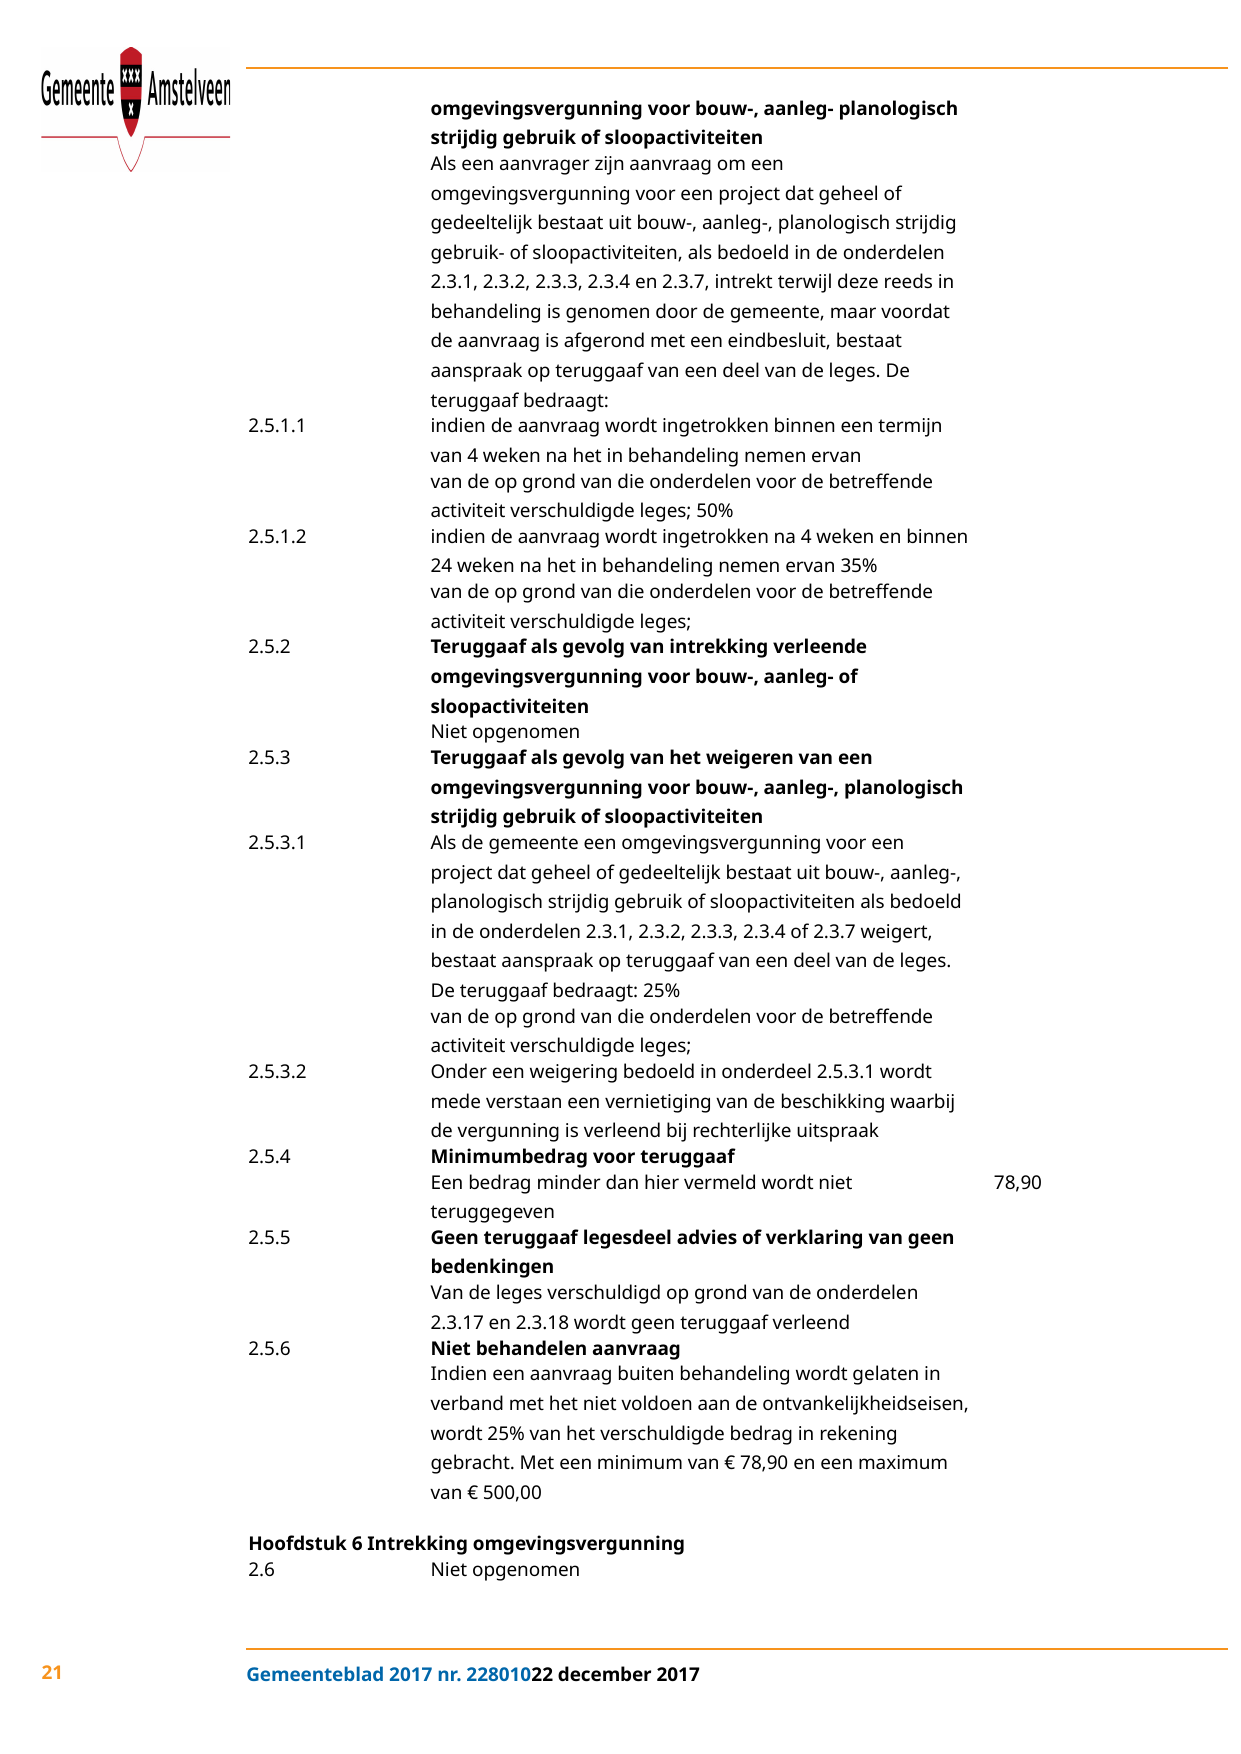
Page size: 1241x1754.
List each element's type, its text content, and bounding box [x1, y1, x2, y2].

table_cell [248, 719, 430, 744]
table_cell [430, 1505, 969, 1530]
table_cell Geen teruggaaf legesdeel advies of verklaring van geen bedenkingen [430, 1224, 969, 1279]
table_cell [969, 1058, 1152, 1143]
table_cell [969, 1280, 1152, 1335]
table_cell 78,90 [969, 1169, 1152, 1224]
table_cell [430, 1582, 969, 1607]
table_cell indien de aanvraag wordt ingetrokken binnen een termijn van 4 weken na het in behandeling nemen ervan [430, 413, 969, 468]
table_cell [969, 1361, 1152, 1504]
table_cell [969, 523, 1152, 578]
table_cell [248, 95, 430, 150]
table_cell [248, 1505, 430, 1530]
table_cell 2.5.2 [248, 634, 430, 719]
table_cell [248, 579, 430, 634]
table_cell [969, 634, 1152, 719]
table_cell Teruggaaf als gevolg van het weigeren van een omgevingsvergunning voor bouw-, aanleg-, planologisch strijdig gebruik of sloopactiviteiten [430, 744, 969, 829]
table_cell 2.6 [248, 1556, 430, 1582]
table_cell 2.5.5 [248, 1224, 430, 1279]
table_cell [248, 1003, 430, 1058]
table_cell Hoofdstuk 6 Intrekking omgevingsvergunning [248, 1530, 1152, 1556]
table_cell [969, 95, 1152, 150]
table_cell [969, 150, 1152, 412]
table_cell Onder een weigering bedoeld in onderdeel 2.5.3.1 wordt mede verstaan een vernietiging van de beschikking waarbij de vergunning is verleend bij rechterlijke uitspraak [430, 1058, 969, 1143]
picture [41, 47, 231, 172]
table_cell [969, 1582, 1152, 1607]
table_cell Niet opgenomen [430, 719, 969, 744]
table_cell [248, 1361, 430, 1504]
table_cell [248, 1169, 430, 1224]
table_cell indien de aanvraag wordt ingetrokken na 4 weken en binnen 24 weken na het in behandeling nemen ervan 35% [430, 523, 969, 578]
table_cell [969, 468, 1152, 523]
table_cell [969, 1335, 1152, 1361]
table_cell Als de gemeente een omgevingsvergunning voor een project dat geheel of gedeeltelijk bestaat uit bouw-, aanleg-, planologisch strijdig gebruik of sloopactiviteiten als bedoeld in de onderdelen 2.3.1, 2.3.2, 2.3.3, 2.3.4 of 2.3.7 weigert, bestaat aanspraak op teruggaaf van een deel van de leges. De teruggaaf bedraagt: 25% [430, 829, 969, 1003]
table_cell 2.5.4 [248, 1143, 430, 1169]
table_cell [248, 1582, 430, 1607]
table_cell [969, 829, 1152, 1003]
table_cell Een bedrag minder dan hier vermeld wordt niet teruggegeven [430, 1169, 969, 1224]
table_cell Teruggaaf als gevolg van intrekking verleende omgevingsvergunning voor bouw-, aanleg- of sloopactiviteiten [430, 634, 969, 719]
table_cell van de op grond van die onderdelen voor de betreffende activiteit verschuldigde leges; [430, 1003, 969, 1058]
table_cell [969, 1143, 1152, 1169]
table_cell 2.5.3.1 [248, 829, 430, 1003]
table_cell 2.5.1.2 [248, 523, 430, 578]
table_cell Van de leges verschuldigd op grond van de onderdelen 2.3.17 en 2.3.18 wordt geen teruggaaf verleend [430, 1280, 969, 1335]
table_cell Niet opgenomen [430, 1556, 969, 1582]
table_cell Indien een aanvraag buiten behandeling wordt gelaten in verband met het niet voldoen aan de ontvankelijkheidseisen, wordt 25% van het verschuldigde bedrag in rekening gebracht. Met een minimum van € 78,90 en een maximum van € 500,00 [430, 1361, 969, 1504]
table_cell [969, 579, 1152, 634]
table_cell [969, 1003, 1152, 1058]
table_cell [969, 1505, 1152, 1530]
table_cell Als een aanvrager zijn aanvraag om een omgevingsvergunning voor een project dat geheel of gedeeltelijk bestaat uit bouw-, aanleg-, planologisch strijdig gebruik- of sloopactiviteiten, als bedoeld in de onderdelen 2.3.1, 2.3.2, 2.3.3, 2.3.4 en 2.3.7, intrekt terwijl deze reeds in behandeling is genomen door de gemeente, maar voordat de aanvraag is afgerond met een eindbesluit, bestaat aanspraak op teruggaaf van een deel van de leges. De teruggaaf bedraagt: [430, 150, 969, 412]
table_cell [969, 744, 1152, 829]
table_cell van de op grond van die onderdelen voor de betreffende activiteit verschuldigde leges; 50% [430, 468, 969, 523]
table_cell [969, 1224, 1152, 1279]
table_cell 2.5.3 [248, 744, 430, 829]
table_cell omgevingsvergunning voor bouw-, aanleg- planologisch strijdig gebruik of sloopactiviteiten [430, 95, 969, 150]
table_cell [969, 1556, 1152, 1582]
table_cell [969, 413, 1152, 468]
table_cell Minimumbedrag voor teruggaaf [430, 1143, 969, 1169]
table_cell Niet behandelen aanvraag [430, 1335, 969, 1361]
table_cell 2.5.3.2 [248, 1058, 430, 1143]
table_cell 2.5.1.1 [248, 413, 430, 468]
table_cell [969, 719, 1152, 744]
table_cell [248, 1280, 430, 1335]
table_cell 2.5.6 [248, 1335, 430, 1361]
table_cell [248, 468, 430, 523]
table_cell van de op grond van die onderdelen voor de betreffende activiteit verschuldigde leges; [430, 579, 969, 634]
table_cell [248, 150, 430, 412]
